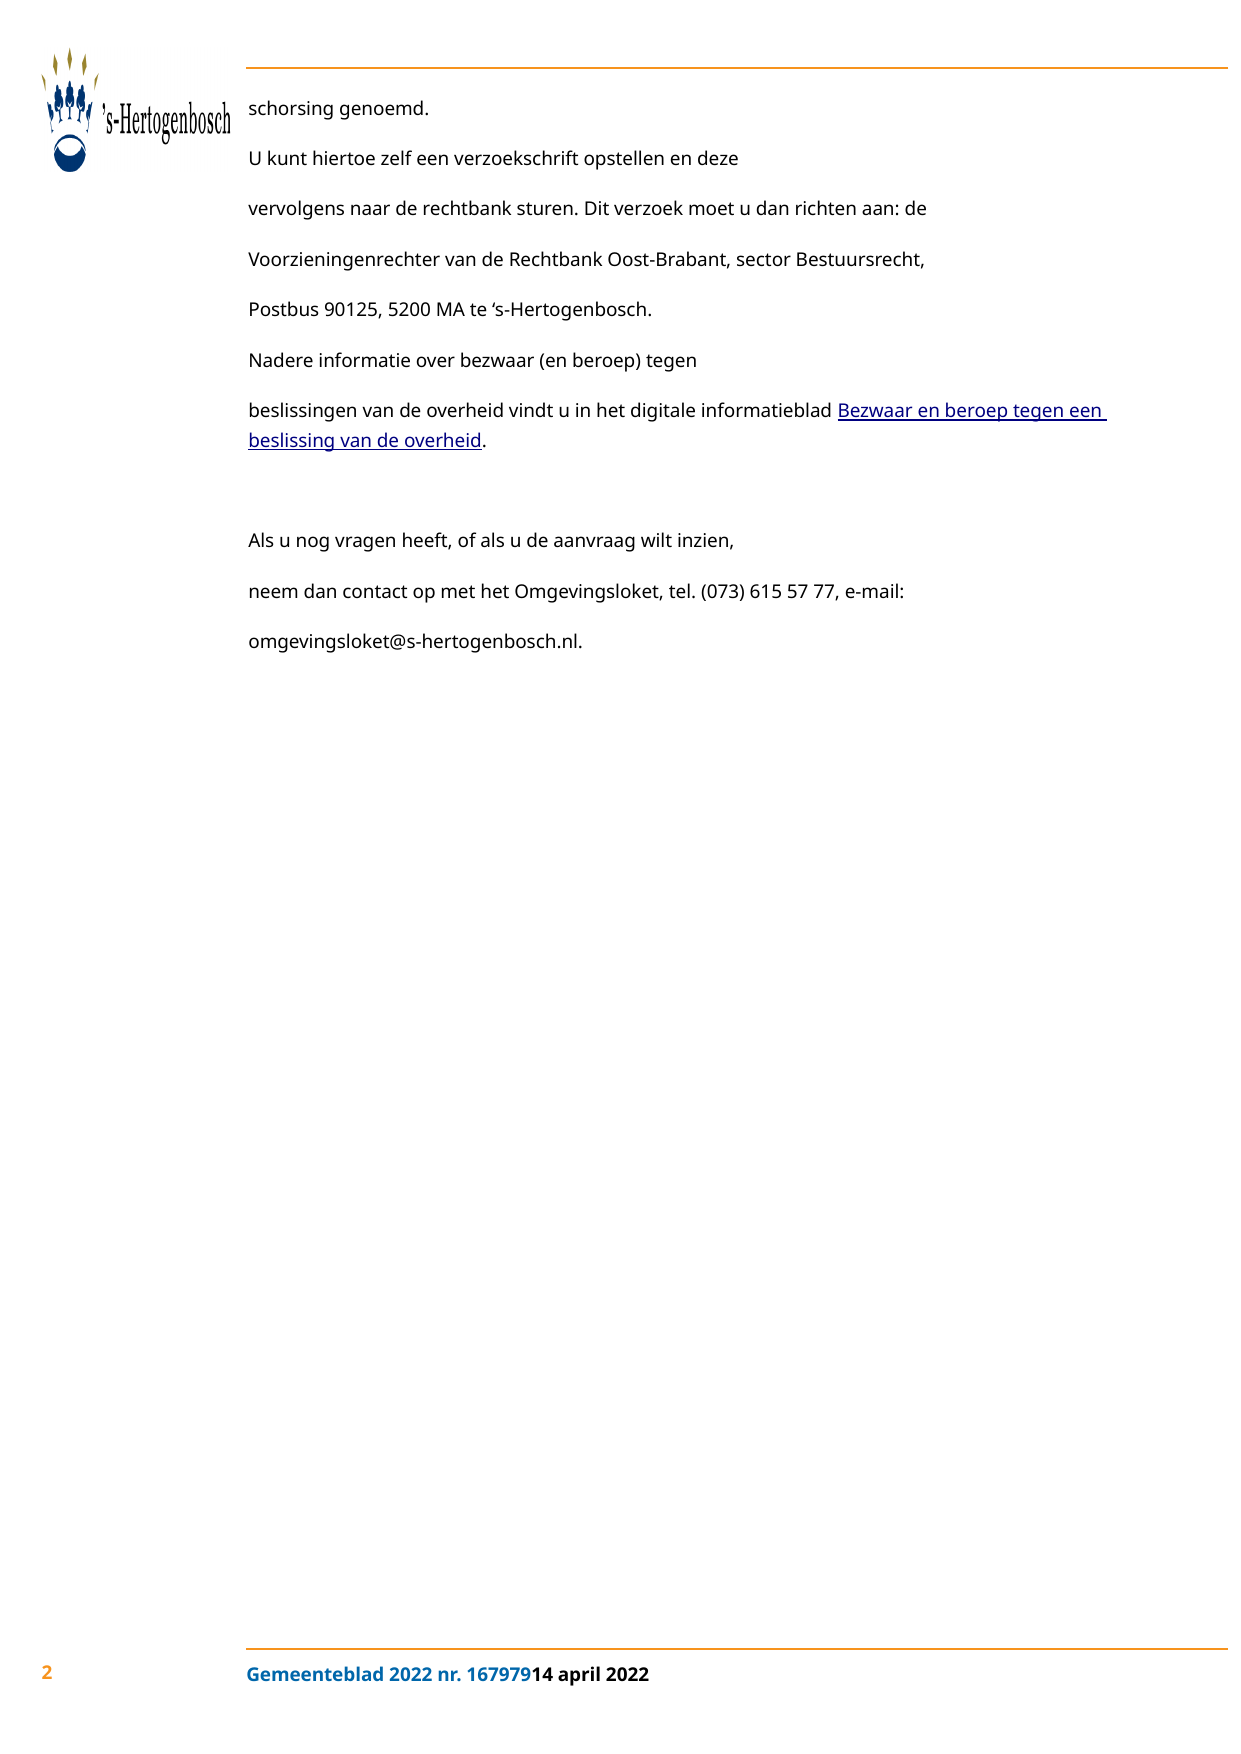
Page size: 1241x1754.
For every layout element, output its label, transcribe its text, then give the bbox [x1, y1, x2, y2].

text beslissingen van de overheid vindt u in het digitale informatieblad Bezwaar en beroep tegen een beslissing van de overheid. [248, 397, 1152, 453]
text neem dan contact op met het Omgevingsloket, tel. (073) 615 57 77, e-mail: [248, 578, 1152, 604]
text Als u nog vragen heeft, of als u de aanvraag wilt inzien, [248, 528, 1152, 553]
text Voorzieningenrechter van de Rechtbank Oost-Brabant, sector Bestuursrecht, [248, 246, 1152, 272]
text vervolgens naar de rechtbank sturen. Dit verzoek moet u dan richten aan: de [248, 196, 1152, 221]
text Postbus 90125, 5200 MA te ‘s-Hertogenbosch. [248, 296, 1152, 322]
text U kunt hiertoe zelf een verzoekschrift opstellen en deze [248, 145, 1152, 171]
text Nadere informatie over bezwaar (en beroep) tegen [248, 347, 1152, 373]
text schorsing genoemd. [248, 95, 1152, 121]
text omgevingsloket@s-hertogenbosch.nl. [248, 628, 1152, 654]
picture [41, 47, 231, 172]
